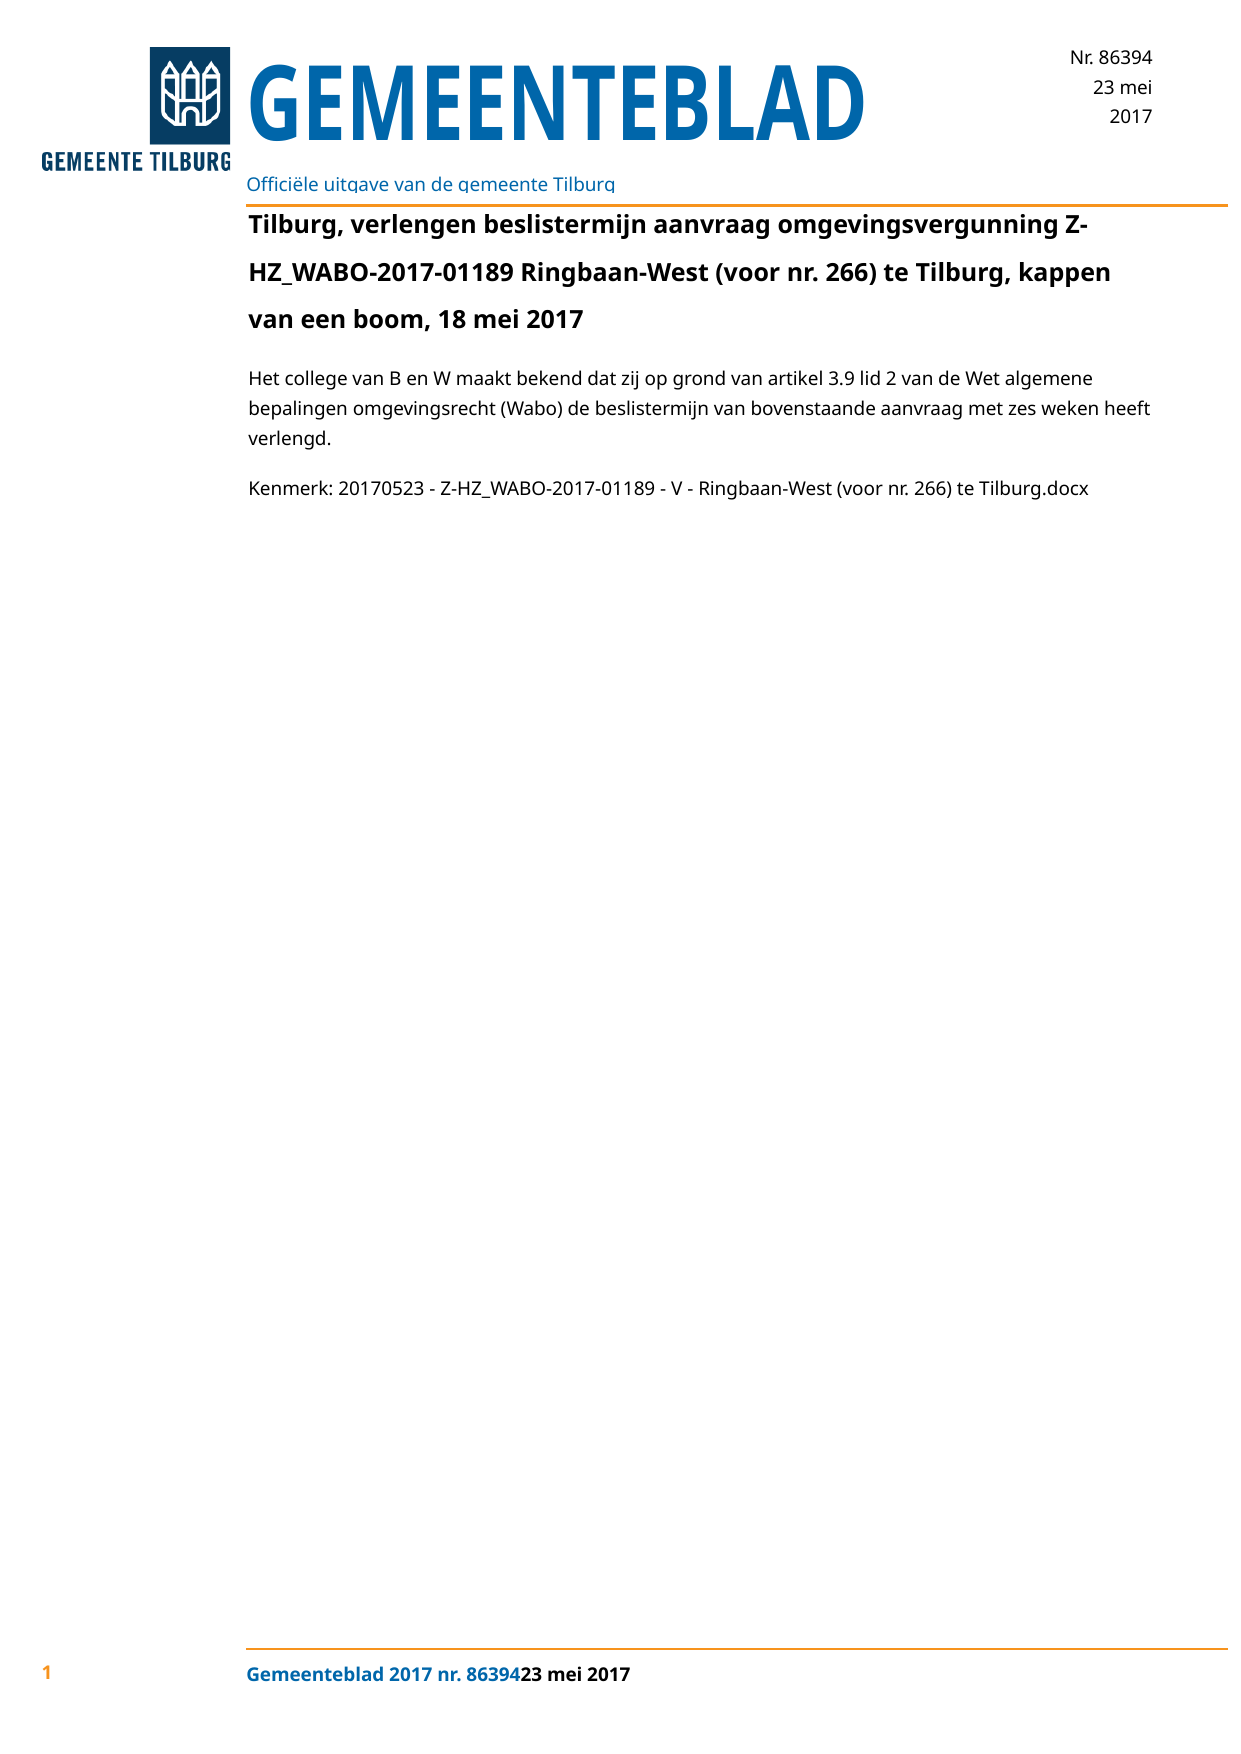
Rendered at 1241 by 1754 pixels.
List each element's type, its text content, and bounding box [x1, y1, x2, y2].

text Het college van B en W maakt bekend dat zij op grond van artikel 3.9 lid 2 van de Wet algemene bepalingen omgevingsrecht (Wabo) de beslistermijn van bovenstaande aanvraag met zes weken heeft verlengd. [248, 366, 1152, 450]
text Tilburg, verlengen beslistermijn aanvraag omgevingsvergunning Z-HZ_WABO-2017-01189 Ringbaan-West (voor nr. 266) te Tilburg, kappen van een boom, 18 mei 2017 [248, 207, 1152, 336]
text Kenmerk: 20170523 - Z-HZ_WABO-2017-01189 - V - Ringbaan-West (voor nr. 266) te Tilburg.docx [248, 475, 1152, 501]
picture [41, 47, 231, 172]
